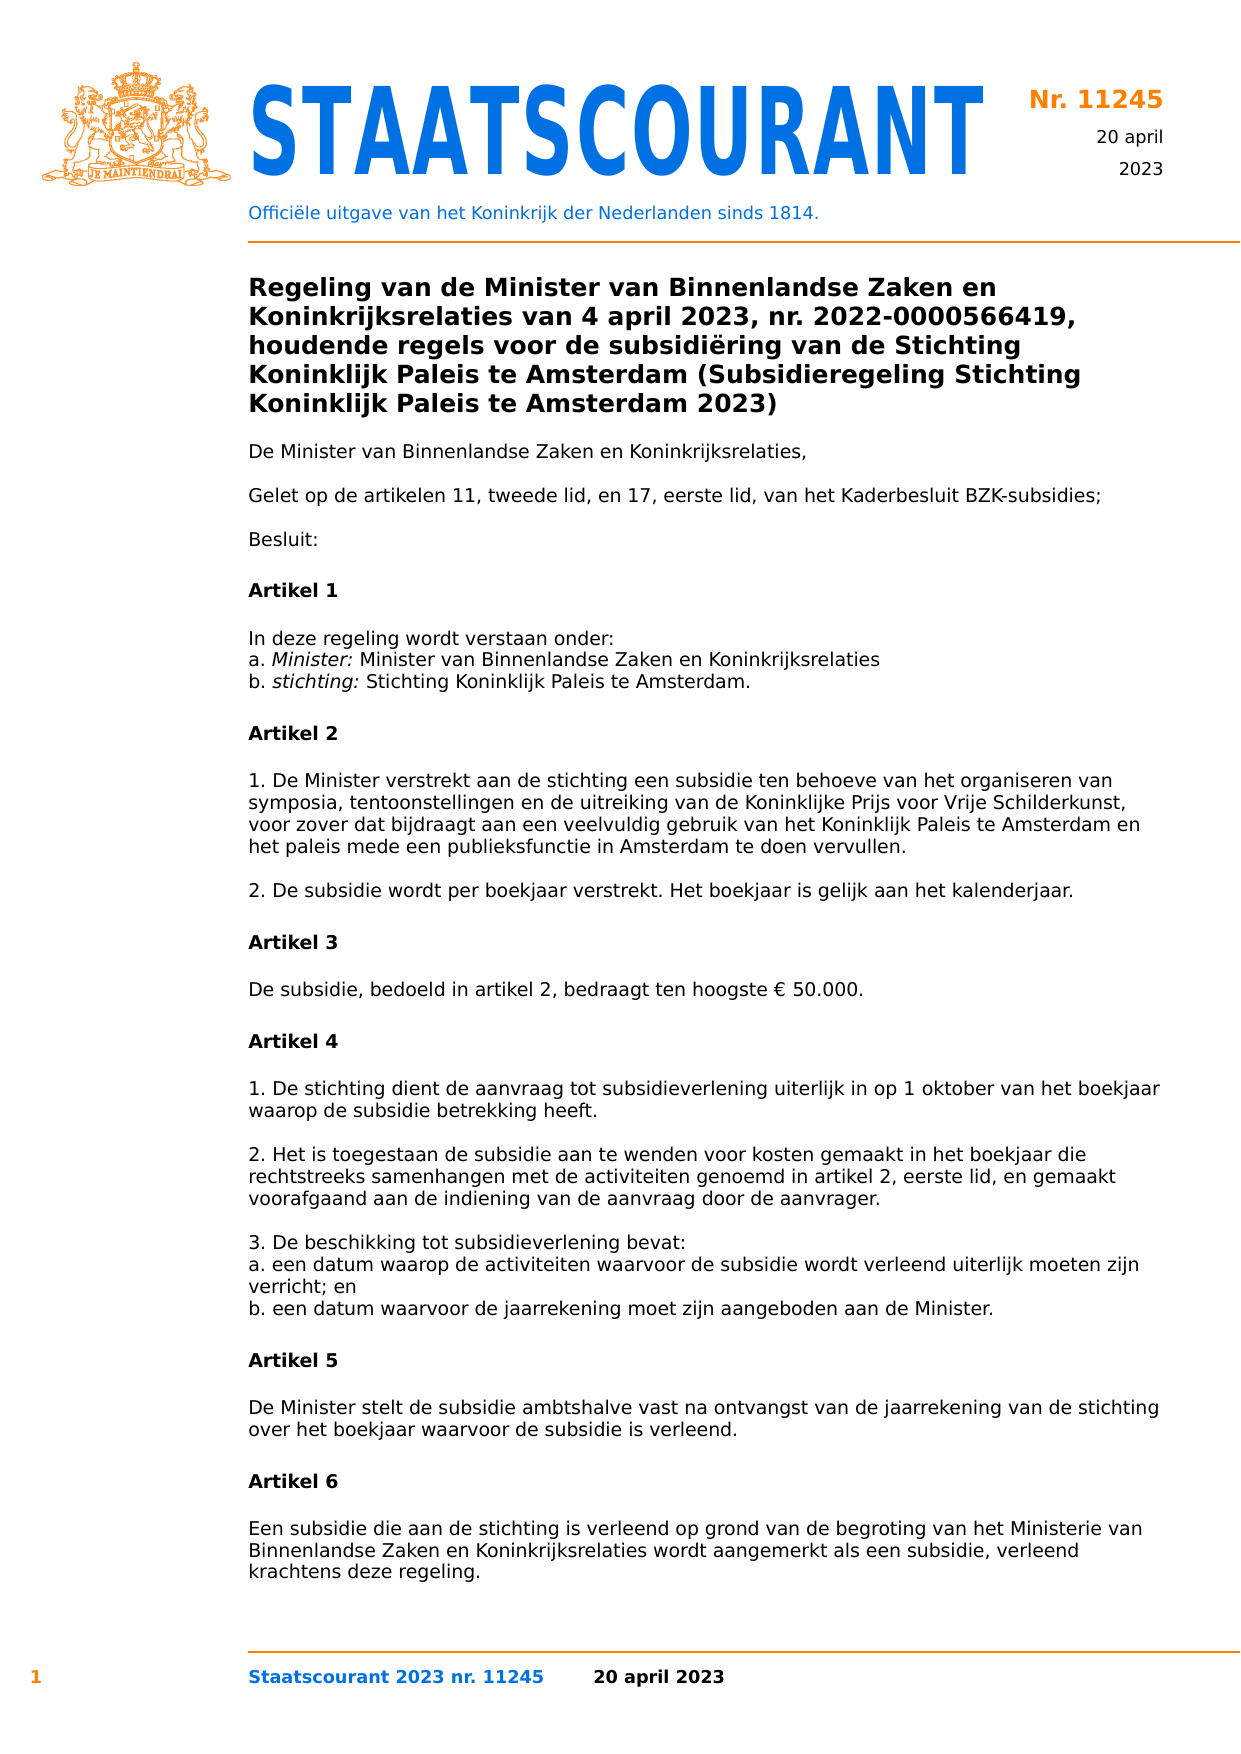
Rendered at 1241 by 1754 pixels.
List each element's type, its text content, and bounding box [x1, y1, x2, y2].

table_cell 2023 [998, 153, 1240, 203]
text De subsidie, bedoeld in artikel 2, bedraagt ten hoogste € 50.000. [248, 979, 1163, 1001]
table_header Nr. 11245 [998, 62, 1240, 121]
text 3. De beschikking tot subsidieverlening bevat: [248, 1232, 1163, 1254]
text a. Minister: Minister van Binnenlandse Zaken en Koninkrijksrelaties [248, 649, 1163, 671]
table_cell Officiële uitgave van het Koninkrijk der Nederlanden sinds 1814. [248, 203, 1240, 241]
subtitle Regeling van de Minister van Binnenlandse Zaken en Koninkrijksrelaties van 4 april 2023, nr. 2022-0000566419, houdende regels voor de subsidiëring van de Stichting Koninklijk Paleis te Amsterdam (Subsidieregeling Stichting Koninklijk Paleis te Amsterdam 2023) [248, 273, 1163, 419]
subtitle Artikel 5 [248, 1349, 1163, 1372]
subtitle Artikel 1 [248, 580, 1163, 602]
text De Minister stelt de subsidie ambtshalve vast na ontvangst van de jaarrekening van de stichting over het boekjaar waarvoor de subsidie is verleend. [248, 1397, 1163, 1441]
subtitle Artikel 2 [248, 723, 1163, 745]
subtitle Artikel 6 [248, 1471, 1163, 1492]
table_header [25, 62, 248, 241]
table_header STAATSCOURANT [248, 62, 998, 203]
text 1. De stichting dient de aanvraag tot subsidieverlening uiterlijk in op 1 oktober van het boekjaar waarop de subsidie betrekking heeft. [248, 1078, 1163, 1122]
text Een subsidie die aan de stichting is verleend op grond van de begroting van het Ministerie van Binnenlandse Zaken en Koninkrijksrelaties wordt aangemerkt als een subsidie, verleend krachtens deze regeling. [248, 1517, 1163, 1583]
text In deze regeling wordt verstaan onder: [248, 627, 1163, 649]
picture [41, 62, 231, 186]
subtitle Artikel 4 [248, 1031, 1163, 1053]
text Besluit: [248, 528, 1163, 550]
text a. een datum waarop de activiteiten waarvoor de subsidie wordt verleend uiterlijk moeten zijn verricht; en [248, 1254, 1163, 1298]
text b. stichting: Stichting Koninklijk Paleis te Amsterdam. [248, 671, 1163, 693]
subtitle Artikel 3 [248, 932, 1163, 954]
text De Minister van Binnenlandse Zaken en Koninkrijksrelaties, [248, 441, 1163, 463]
text 2. De subsidie wordt per boekjaar verstrekt. Het boekjaar is gelijk aan het kalenderjaar. [248, 880, 1163, 902]
text 2. Het is toegestaan de subsidie aan te wenden voor kosten gemaakt in het boekjaar die rechtstreeks samenhangen met de activiteiten genoemd in artikel 2, eerste lid, en gemaakt voorafgaand aan de indiening van de aanvraag door de aanvrager. [248, 1144, 1163, 1210]
text b. een datum waarvoor de jaarrekening moet zijn aangeboden aan de Minister. [248, 1298, 1163, 1319]
text 1. De Minister verstrekt aan de stichting een subsidie ten behoeve van het organiseren van symposia, tentoonstellingen en de uitreiking van de Koninklijke Prijs voor Vrije Schilderkunst, voor zover dat bijdraagt aan een veelvuldig gebruik van het Koninklijk Paleis te Amsterdam en het paleis mede een publieksfunctie in Amsterdam te doen vervullen. [248, 770, 1163, 858]
text Gelet op de artikelen 11, tweede lid, en 17, eerste lid, van het Kaderbesluit BZK-subsidies; [248, 484, 1163, 507]
table_cell 20 april [998, 121, 1240, 153]
